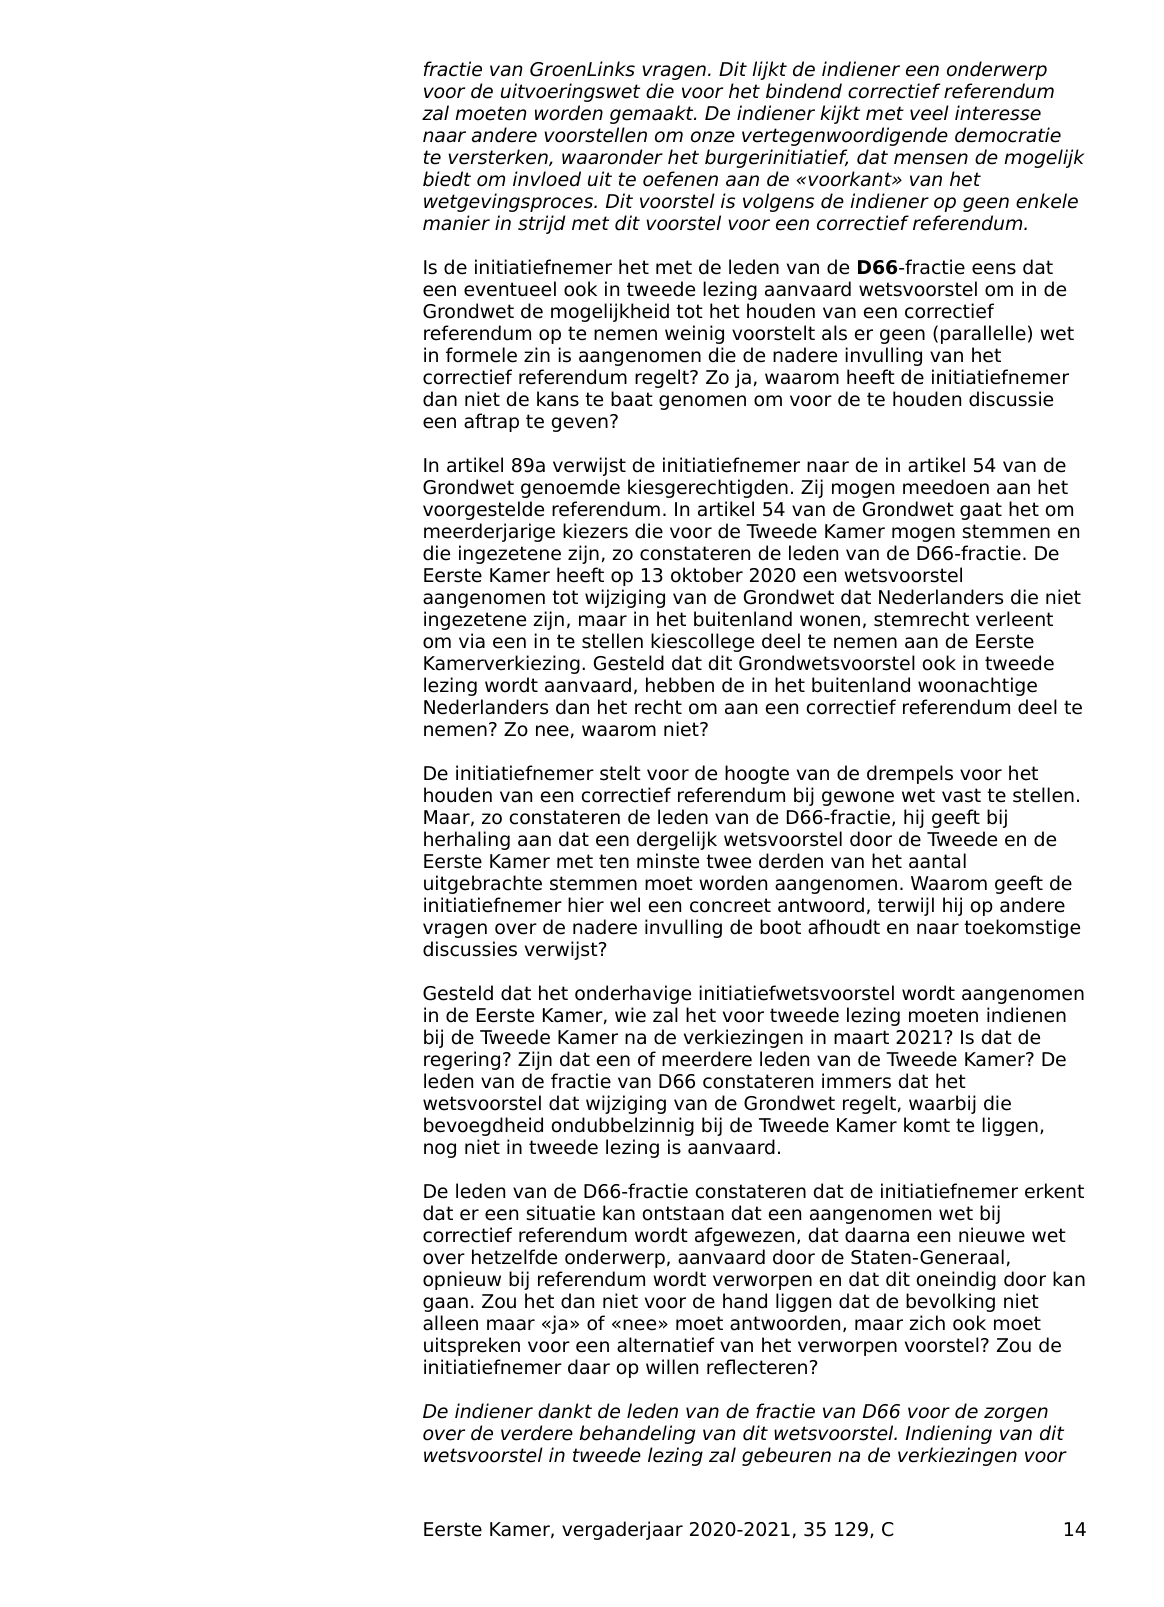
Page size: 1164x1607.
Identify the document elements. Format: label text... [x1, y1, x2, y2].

text Gesteld dat het onderhavige initiatiefwetsvoorstel wordt aangenomen in de Eerste Kamer, wie zal het voor tweede lezing moeten indienen bij de Tweede Kamer na de verkiezingen in maart 2021? Is dat de regering? Zijn dat een of meerdere leden van de Tweede Kamer? De leden van de fractie van D66 constateren immers dat het wetsvoorstel dat wijziging van de Grondwet regelt, waarbij die bevoegdheid ondubbelzinnig bij de Tweede Kamer komt te liggen, nog niet in tweede lezing is aanvaard. [422, 983, 1087, 1159]
text Is de initiatiefnemer het met de leden van de D66-fractie eens dat een eventueel ook in tweede lezing aanvaard wetsvoorstel om in de Grondwet de mogelijkheid tot het houden van een correctief referendum op te nemen weinig voorstelt als er geen (parallelle) wet in formele zin is aangenomen die de nadere invulling van het correctief referendum regelt? Zo ja, waarom heeft de initiatiefnemer dan niet de kans te baat genomen om voor de te houden discussie een aftrap te geven? [422, 257, 1087, 433]
text De indiener dankt de leden van de fractie van D66 voor de zorgen over de verdere behandeling van dit wetsvoorstel. Indiening van dit wetsvoorstel in tweede lezing zal gebeuren na de verkiezingen voor [422, 1401, 1087, 1467]
text fractie van GroenLinks vragen. Dit lijkt de indiener een onderwerp voor de uitvoeringswet die voor het bindend correctief referendum zal moeten worden gemaakt. De indiener kijkt met veel interesse naar andere voorstellen om onze vertegenwoordigende democratie te versterken, waaronder het burgerinitiatief, dat mensen de mogelijk biedt om invloed uit te oefenen aan de «voorkant» van het wetgevingsproces. Dit voorstel is volgens de indiener op geen enkele manier in strijd met dit voorstel voor een correctief referendum. [422, 59, 1087, 235]
text De leden van de D66-fractie constateren dat de initiatiefnemer erkent dat er een situatie kan ontstaan dat een aangenomen wet bij correctief referendum wordt afgewezen, dat daarna een nieuwe wet over hetzelfde onderwerp, aanvaard door de Staten-Generaal, opnieuw bij referendum wordt verworpen en dat dit oneindig door kan gaan. Zou het dan niet voor de hand liggen dat de bevolking niet alleen maar «ja» of «nee» moet antwoorden, maar zich ook moet uitspreken voor een alternatief van het verworpen voorstel? Zou de initiatiefnemer daar op willen reflecteren? [422, 1181, 1087, 1379]
text In artikel 89a verwijst de initiatiefnemer naar de in artikel 54 van de Grondwet genoemde kiesgerechtigden. Zij mogen meedoen aan het voorgestelde referendum. In artikel 54 van de Grondwet gaat het om meerderjarige kiezers die voor de Tweede Kamer mogen stemmen en die ingezetene zijn, zo constateren de leden van de D66-fractie. De Eerste Kamer heeft op 13 oktober 2020 een wetsvoorstel aangenomen tot wijziging van de Grondwet dat Nederlanders die niet ingezetene zijn, maar in het buitenland wonen, stemrecht verleent om via een in te stellen kiescollege deel te nemen aan de Eerste Kamerverkiezing. Gesteld dat dit Grondwetsvoorstel ook in tweede lezing wordt aanvaard, hebben de in het buitenland woonachtige Nederlanders dan het recht om aan een correctief referendum deel te nemen? Zo nee, waarom niet? [422, 455, 1087, 741]
text De initiatiefnemer stelt voor de hoogte van de drempels voor het houden van een correctief referendum bij gewone wet vast te stellen. Maar, zo constateren de leden van de D66-fractie, hij geeft bij herhaling aan dat een dergelijk wetsvoorstel door de Tweede en de Eerste Kamer met ten minste twee derden van het aantal uitgebrachte stemmen moet worden aangenomen. Waarom geeft de initiatiefnemer hier wel een concreet antwoord, terwijl hij op andere vragen over de nadere invulling de boot afhoudt en naar toekomstige discussies verwijst? [422, 763, 1087, 961]
